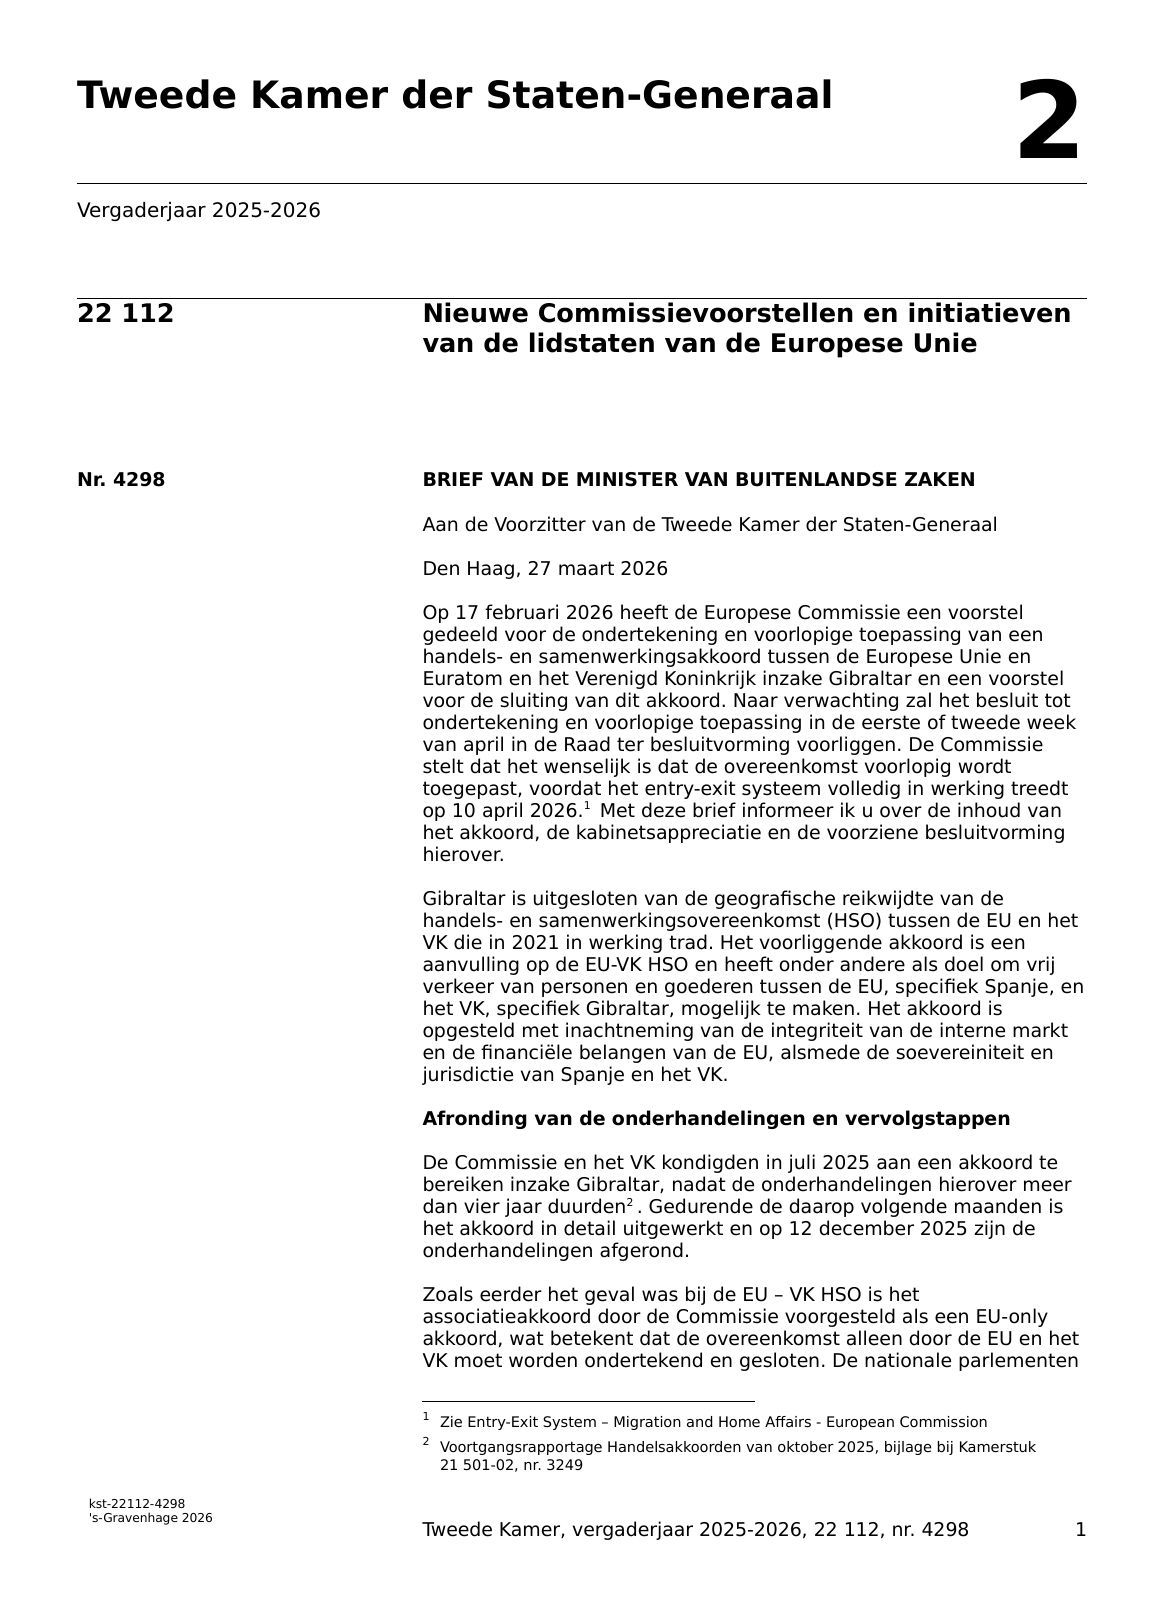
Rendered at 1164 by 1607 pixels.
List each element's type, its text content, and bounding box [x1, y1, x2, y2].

table_header 2 [886, 59, 1087, 183]
text Op 17 februari 2026 heeft de Europese Commissie een voorstel gedeeld voor de ondertekening en voorlopige toepassing van een handels- en samenwerkingsakkoord tussen de Europese Unie en Euratom en het Verenigd Koninkrijk inzake Gibraltar en een voorstel voor de sluiting van dit akkoord. Naar verwachting zal het besluit tot ondertekening en voorlopige toepassing in de eerste of tweede week van april in de Raad ter besluitvorming voorliggen. De Commissie stelt dat het wenselijk is dat de overeenkomst voorlopig wordt toegepast, voordat het entry-exit systeem volledig in werking treedt op 10 april 2026. Met deze brief informeer ik u over de inhoud van het akkoord, de kabinetsappreciatie en de voorziene besluitvorming hierover. [422, 602, 1087, 866]
text kst-22112-4298 [88, 1497, 323, 1511]
subtitle Afronding van de onderhandelingen en vervolgstappen [422, 1108, 1087, 1130]
text Gibraltar is uitgesloten van de geografische reikwijdte van de handels- en samenwerkingsovereenkomst (HSO) tussen de EU en het VK die in 2021 in werking trad. Het voorliggende akkoord is een aanvulling op de EU-VK HSO en heeft onder andere als doel om vrij verkeer van personen en goederen tussen de EU, specifiek Spanje, en het VK, specifiek Gibraltar, mogelijk te maken. Het akkoord is opgesteld met inachtneming van de integriteit van de interne markt en de financiële belangen van de EU, alsmede de soevereiniteit en jurisdictie van Spanje en het VK. [422, 888, 1087, 1086]
table_header Tweede Kamer der Staten-Generaal [77, 59, 886, 183]
text 's-Gravenhage 2026 [88, 1511, 323, 1525]
text Den Haag, 27 maart 2026 [422, 558, 1087, 580]
subtitle Nr. 4298 BRIEF VAN DE MINISTER VAN BUITENLANDSE ZAKEN [77, 469, 1087, 491]
text Voortgangsrapportage Handelsakkoorden van oktober 2025, bijlage bij Kamerstuk 21 501-02, nr. 3249 [422, 1435, 1087, 1474]
text Zoals eerder het geval was bij de EU – VK HSO is het associatieakkoord door de Commissie voorgesteld als een EU-only akkoord, wat betekent dat de overeenkomst alleen door de EU en het VK moet worden ondertekend en gesloten. De nationale parlementen [422, 1284, 1087, 1372]
text De Commissie en het VK kondigden in juli 2025 aan een akkoord te bereiken inzake Gibraltar, nadat de onderhandelingen hierover meer dan vier jaar duurden. Gedurende de daarop volgende maanden is het akkoord in detail uitgewerkt en op 12 december 2025 zijn de onderhandelingen afgerond. [422, 1152, 1087, 1262]
text Zie Entry-Exit System – Migration and Home Affairs - European Commission [422, 1410, 1087, 1432]
subtitle 22 112 Nieuwe Commissievoorstellen en initiatieven van de lidstaten van de Europese Unie [77, 299, 1087, 358]
text Aan de Voorzitter van de Tweede Kamer der Staten-Generaal [422, 513, 1087, 536]
table_cell Vergaderjaar 2025-2026 [77, 184, 1087, 298]
